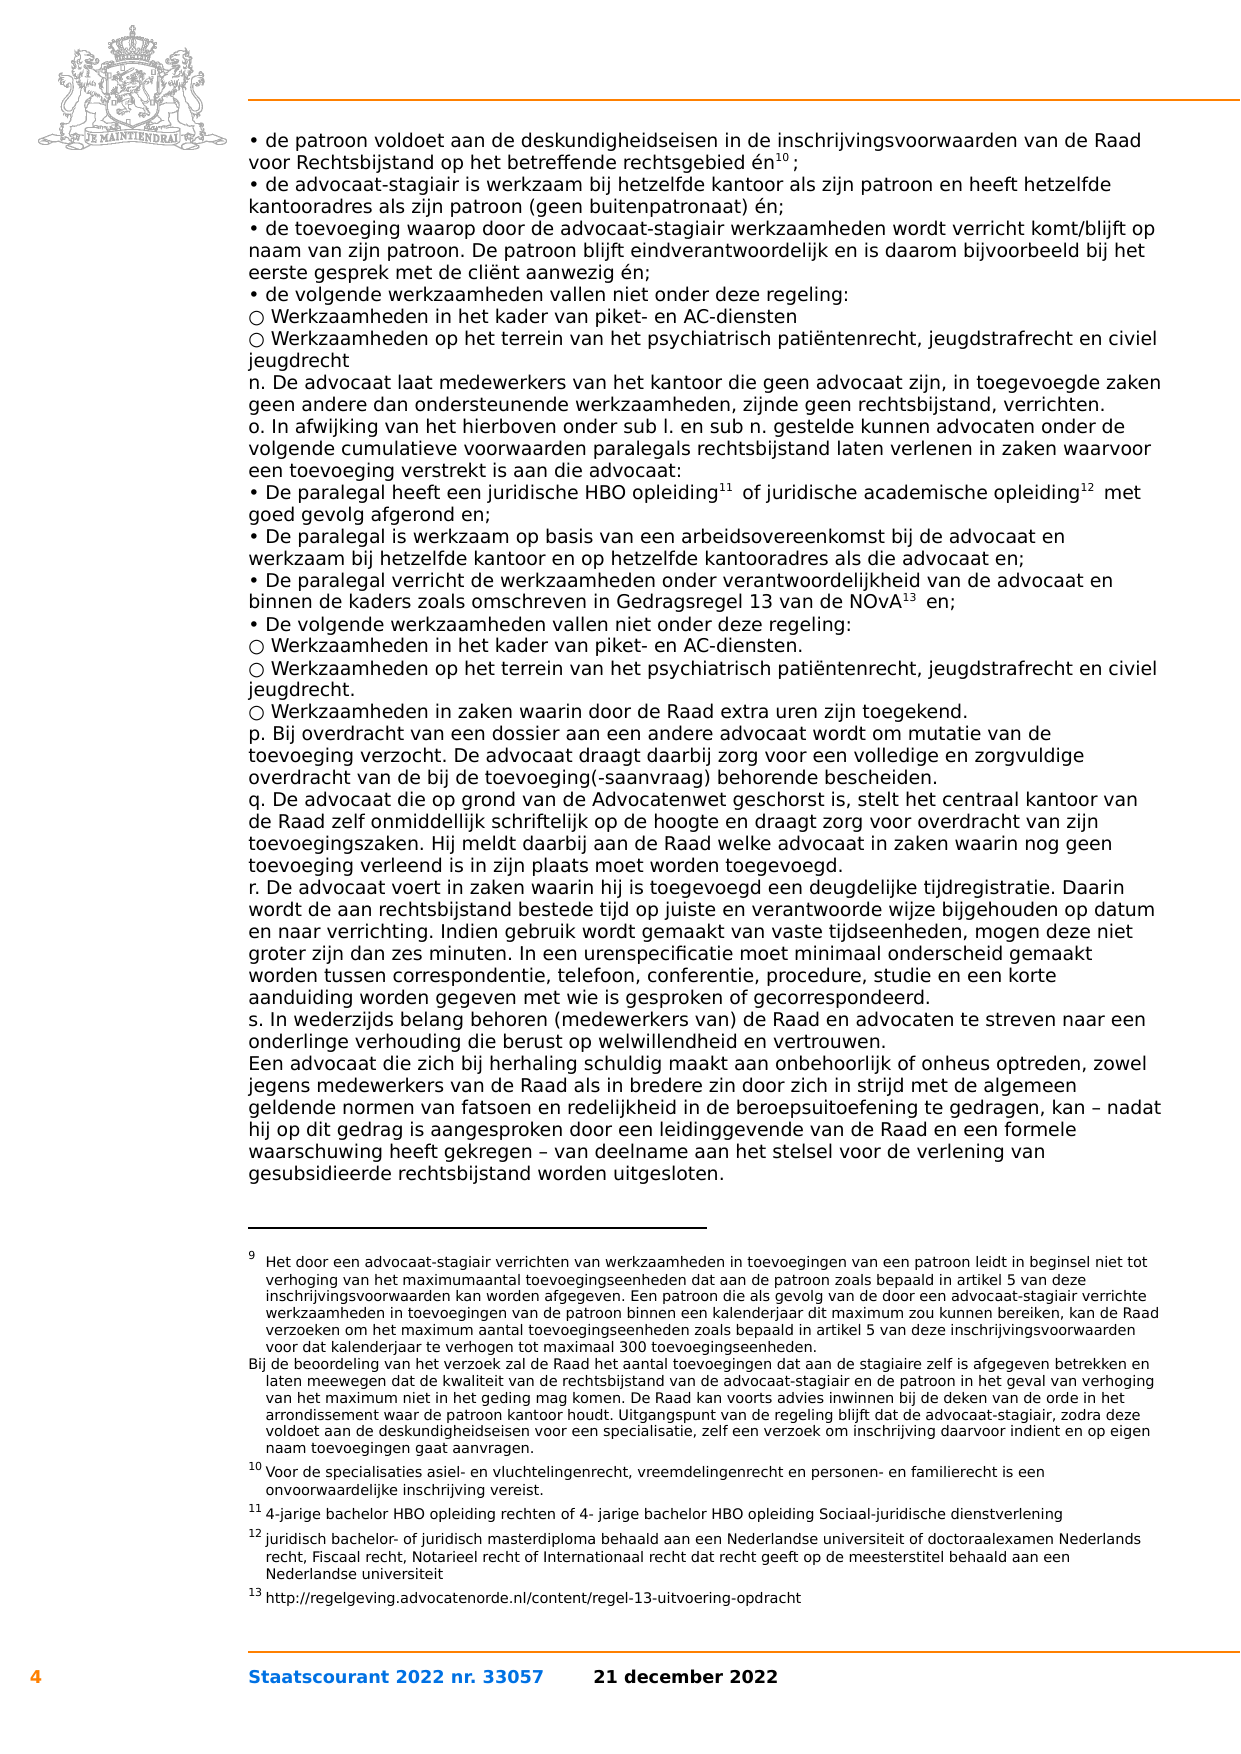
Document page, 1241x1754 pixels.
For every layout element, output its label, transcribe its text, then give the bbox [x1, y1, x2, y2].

text ○ Werkzaamheden op het terrein van het psychiatrisch patiëntenrecht, jeugdstrafrecht en civiel jeugdrecht [248, 328, 1163, 372]
text • de advocaat-stagiair is werkzaam bij hetzelfde kantoor als zijn patroon en heeft hetzelfde kantooradres als zijn patroon (geen buitenpatronaat) én; [248, 174, 1163, 218]
text ○ Werkzaamheden op het terrein van het psychiatrisch patiëntenrecht, jeugdstrafrecht en civiel jeugdrecht. [248, 657, 1163, 701]
text Een advocaat die zich bij herhaling schuldig maakt aan onbehoorlijk of onheus optreden, zowel jegens medewerkers van de Raad als in bredere zin door zich in strijd met de algemeen geldende normen van fatsoen en redelijkheid in de beroepsuitoefening te gedragen, kan – nadat hij op dit gedrag is aangesproken door een leidinggevende van de Raad en een formele waarschuwing heeft gekregen – van deelname aan het stelsel voor de verlening van gesubsidieerde rechtsbijstand worden uitgesloten. [248, 1053, 1163, 1185]
picture [38, 25, 227, 150]
text ○ Werkzaamheden in het kader van piket- en AC-diensten [248, 306, 1163, 328]
text • de patroon voldoet aan de deskundigheidseisen in de inschrijvingsvoorwaarden van de Raad voor Rechtsbijstand op het betreffende rechtsgebied én; [248, 130, 1163, 174]
text r. De advocaat voert in zaken waarin hij is toegevoegd een deugdelijke tijdregistratie. Daarin wordt de aan rechtsbijstand bestede tijd op juiste en verantwoorde wijze bijgehouden op datum en naar verrichting. Indien gebruik wordt gemaakt van vaste tijdseenheden, mogen deze niet groter zijn dan zes minuten. In een urenspecificatie moet minimaal onderscheid gemaakt worden tussen correspondentie, telefoon, conferentie, procedure, studie en een korte aanduiding worden gegeven met wie is gesproken of gecorrespondeerd. [248, 877, 1163, 1009]
text juridisch bachelor- of juridisch masterdiploma behaald aan een Nederlandse universiteit of doctoraalexamen Nederlands recht, Fiscaal recht, Notarieel recht of Internationaal recht dat recht geeft op de meesterstitel behaald aan een Nederlandse universiteit [248, 1527, 1163, 1583]
text s. In wederzijds belang behoren (medewerkers van) de Raad en advocaten te streven naar een onderlinge verhouding die berust op welwillendheid en vertrouwen. [248, 1009, 1163, 1053]
text o. In afwijking van het hierboven onder sub l. en sub n. gestelde kunnen advocaten onder de volgende cumulatieve voorwaarden paralegals rechtsbijstand laten verlenen in zaken waarvoor een toevoeging verstrekt is aan die advocaat: [248, 416, 1163, 482]
text p. Bij overdracht van een dossier aan een andere advocaat wordt om mutatie van de toevoeging verzocht. De advocaat draagt daarbij zorg voor een volledige en zorgvuldige overdracht van de bij de toevoeging(-saanvraag) behorende bescheiden. [248, 723, 1163, 789]
text ○ Werkzaamheden in het kader van piket- en AC-diensten. [248, 635, 1163, 657]
text • De paralegal verricht de werkzaamheden onder verantwoordelijkheid van de advocaat en binnen de kaders zoals omschreven in Gedragsregel 13 van de NOvA en; [248, 569, 1163, 613]
text • de toevoeging waarop door de advocaat-stagiair werkzaamheden wordt verricht komt/blijft op naam van zijn patroon. De patroon blijft eindverantwoordelijk en is daarom bijvoorbeeld bij het eerste gesprek met de cliënt aanwezig én; [248, 218, 1163, 284]
text • De paralegal heeft een juridische HBO opleiding of juridische academische opleiding met goed gevolg afgerond en; [248, 482, 1163, 526]
text Het door een advocaat-stagiair verrichten van werkzaamheden in toevoegingen van een patroon leidt in beginsel niet tot verhoging van het maximumaantal toevoegingseenheden dat aan de patroon zoals bepaald in artikel 5 van deze inschrijvingsvoorwaarden kan worden afgegeven. Een patroon die als gevolg van de door een advocaat-stagiair verrichte werkzaamheden in toevoegingen van de patroon binnen een kalenderjaar dit maximum zou kunnen bereiken, kan de Raad verzoeken om het maximum aantal toevoegingseenheden zoals bepaald in artikel 5 van deze inschrijvingsvoorwaarden voor dat kalenderjaar te verhogen tot maximaal 300 toevoegingseenheden. [248, 1249, 1163, 1356]
text 4-jarige bachelor HBO opleiding rechten of 4- jarige bachelor HBO opleiding Sociaal-juridische dienstverlening [248, 1502, 1163, 1524]
text Voor de specialisaties asiel- en vluchtelingenrecht, vreemdelingenrecht en personen- en familierecht is een onvoorwaardelijke inschrijving vereist. [248, 1460, 1163, 1499]
text • De paralegal is werkzaam op basis van een arbeidsovereenkomst bij de advocaat en werkzaam bij hetzelfde kantoor en op hetzelfde kantooradres als die advocaat en; [248, 526, 1163, 569]
text • De volgende werkzaamheden vallen niet onder deze regeling: [248, 613, 1163, 635]
text http://regelgeving.advocatenorde.nl/content/regel-13-uitvoering-opdracht [248, 1586, 1163, 1608]
text n. De advocaat laat medewerkers van het kantoor die geen advocaat zijn, in toegevoegde zaken geen andere dan ondersteunende werkzaamheden, zijnde geen rechtsbijstand, verrichten. [248, 372, 1163, 416]
text q. De advocaat die op grond van de Advocatenwet geschorst is, stelt het centraal kantoor van de Raad zelf onmiddellijk schriftelijk op de hoogte en draagt zorg voor overdracht van zijn toevoegingszaken. Hij meldt daarbij aan de Raad welke advocaat in zaken waarin nog geen toevoeging verleend is in zijn plaats moet worden toegevoegd. [248, 789, 1163, 877]
text ○ Werkzaamheden in zaken waarin door de Raad extra uren zijn toegekend. [248, 701, 1163, 723]
text • de volgende werkzaamheden vallen niet onder deze regeling: [248, 284, 1163, 306]
text Bij de beoordeling van het verzoek zal de Raad het aantal toevoegingen dat aan de stagiaire zelf is afgegeven betrekken en laten meewegen dat de kwaliteit van de rechtsbijstand van de advocaat-stagiair en de patroon in het geval van verhoging van het maximum niet in het geding mag komen. De Raad kan voorts advies inwinnen bij de deken van de orde in het arrondissement waar de patroon kantoor houdt. Uitgangspunt van de regeling blijft dat de advocaat-stagiair, zodra deze voldoet aan de deskundigheidseisen voor een specialisatie, zelf een verzoek om inschrijving daarvoor indient en op eigen naam toevoegingen gaat aanvragen. [248, 1356, 1163, 1457]
